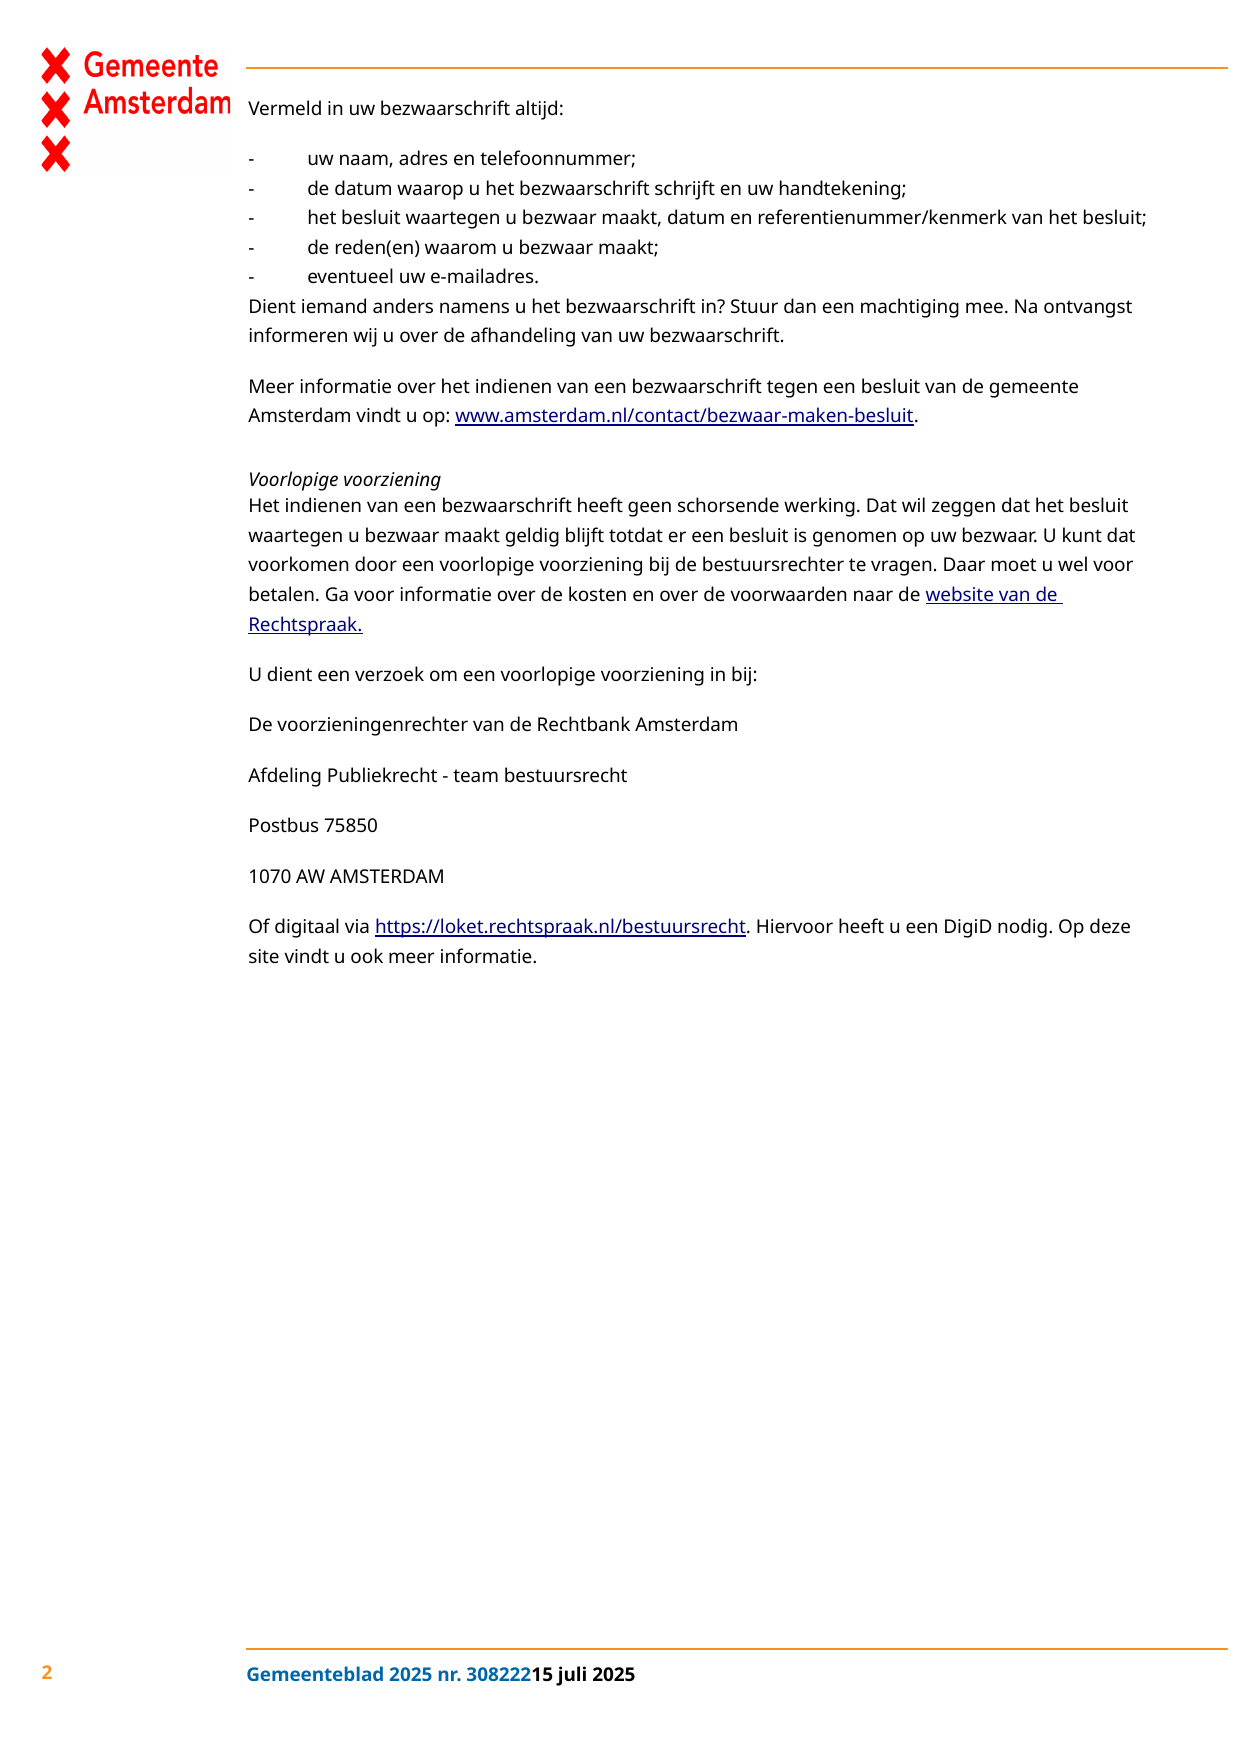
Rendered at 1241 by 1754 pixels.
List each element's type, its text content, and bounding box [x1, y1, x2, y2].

text 1070 AW AMSTERDAM [248, 863, 1152, 888]
list het besluit waartegen u bezwaar maakt, datum en referentienummer/kenmerk van het besluit; [248, 204, 1152, 230]
text Dient iemand anders namens u het bezwaarschrift in? Stuur dan een machtiging mee. Na ontvangst informeren wij u over de afhandeling van uw bezwaarschrift. [248, 293, 1152, 348]
text U dient een verzoek om een voorlopige voorziening in bij: [248, 661, 1152, 687]
list de reden(en) waarom u bezwaar maakt; [248, 234, 1152, 260]
text Het indienen van een bezwaarschrift heeft geen schorsende werking. Dat wil zeggen dat het besluit waartegen u bezwaar maakt geldig blijft totdat er een besluit is genomen op uw bezwaar. U kunt dat voorkomen door een voorlopige voorziening bij de bestuursrechter te vragen. Daar moet u wel voor betalen. Ga voor informatie over de kosten en over de voorwaarden naar de website van de Rechtspraak. [248, 492, 1152, 636]
text Postbus 75850 [248, 812, 1152, 838]
list de datum waarop u het bezwaarschrift schrijft en uw handtekening; [248, 175, 1152, 201]
text Of digitaal via https://loket.rechtspraak.nl/bestuursrecht. Hiervoor heeft u een DigiD nodig. Op deze site vindt u ook meer informatie. [248, 913, 1152, 968]
text Voorlopige voorziening [248, 467, 1152, 492]
text Afdeling Publiekrecht - team bestuursrecht [248, 762, 1152, 788]
list eventueel uw e-mailadres. [248, 263, 1152, 289]
text Vermeld in uw bezwaarschrift altijd: [248, 95, 1152, 121]
list uw naam, adres en telefoonnummer; [248, 145, 1152, 171]
text De voorzieningenrechter van de Rechtbank Amsterdam [248, 712, 1152, 737]
text Meer informatie over het indienen van een bezwaarschrift tegen een besluit van de gemeente Amsterdam vindt u op: www.amsterdam.nl/contact/bezwaar-maken-besluit. [248, 373, 1152, 428]
picture [41, 47, 231, 172]
